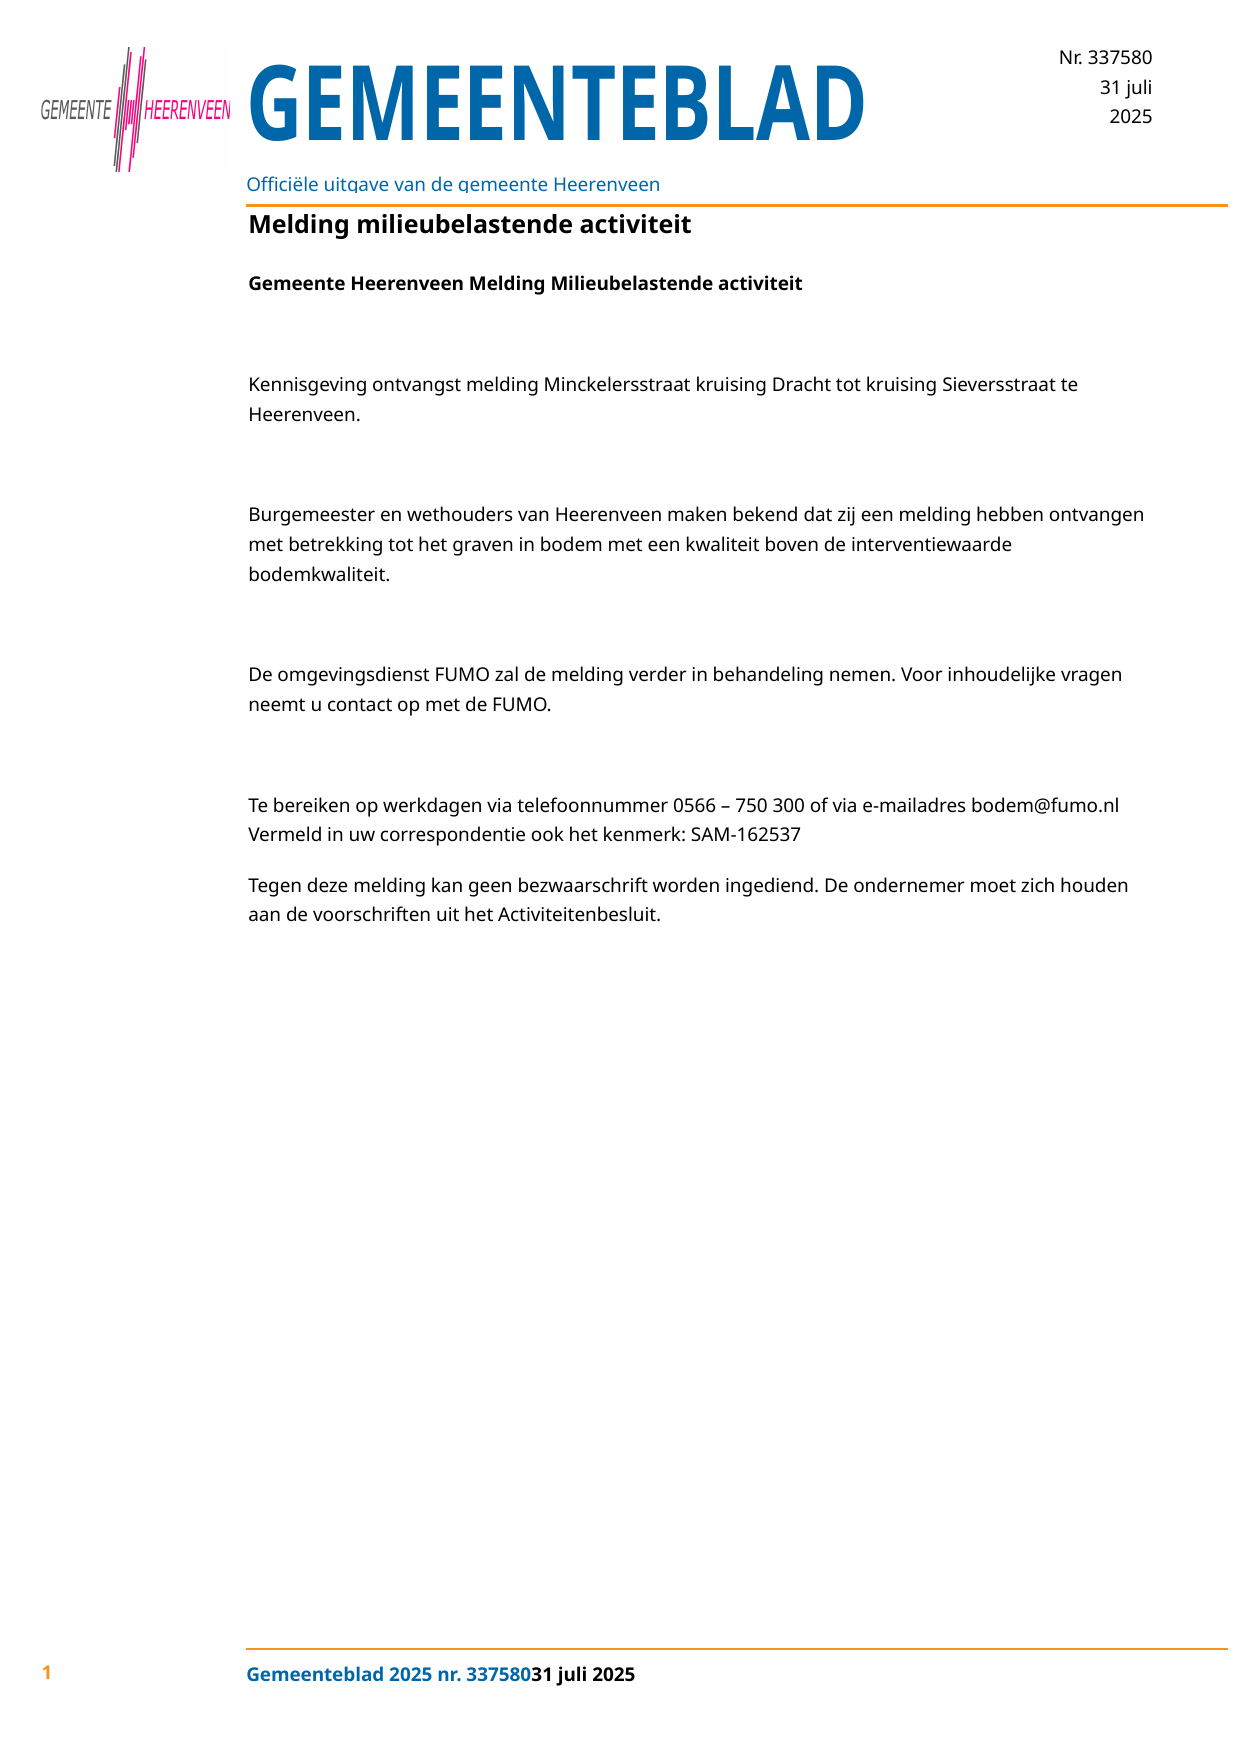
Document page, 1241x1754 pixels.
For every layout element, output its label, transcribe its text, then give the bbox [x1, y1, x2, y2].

picture [41, 47, 231, 172]
text Burgemeester en wethouders van Heerenveen maken bekend dat zij een melding hebben ontvangen met betrekking tot het graven in bodem met een kwaliteit boven de interventiewaarde bodemkwaliteit. [248, 502, 1152, 586]
text Te bereiken op werkdagen via telefoonnummer 0566 – 750 300 of via e-mailadres bodem@fumo.nl Vermeld in uw correspondentie ook het kenmerk: SAM-162537 [248, 792, 1152, 847]
text Gemeente Heerenveen Melding Milieubelastende activiteit [248, 270, 1152, 296]
text Kennisgeving ontvangst melding Minckelersstraat kruising Dracht tot kruising Sieversstraat te Heerenveen. [248, 371, 1152, 426]
text De omgevingsdienst FUMO zal de melding verder in behandeling nemen. Voor inhoudelijke vragen neemt u contact op met de FUMO. [248, 662, 1152, 717]
text Tegen deze melding kan geen bezwaarschrift worden ingediend. De ondernemer moet zich houden aan de voorschriften uit het Activiteitenbesluit. [248, 872, 1152, 927]
text Melding milieubelastende activiteit [248, 207, 1152, 241]
